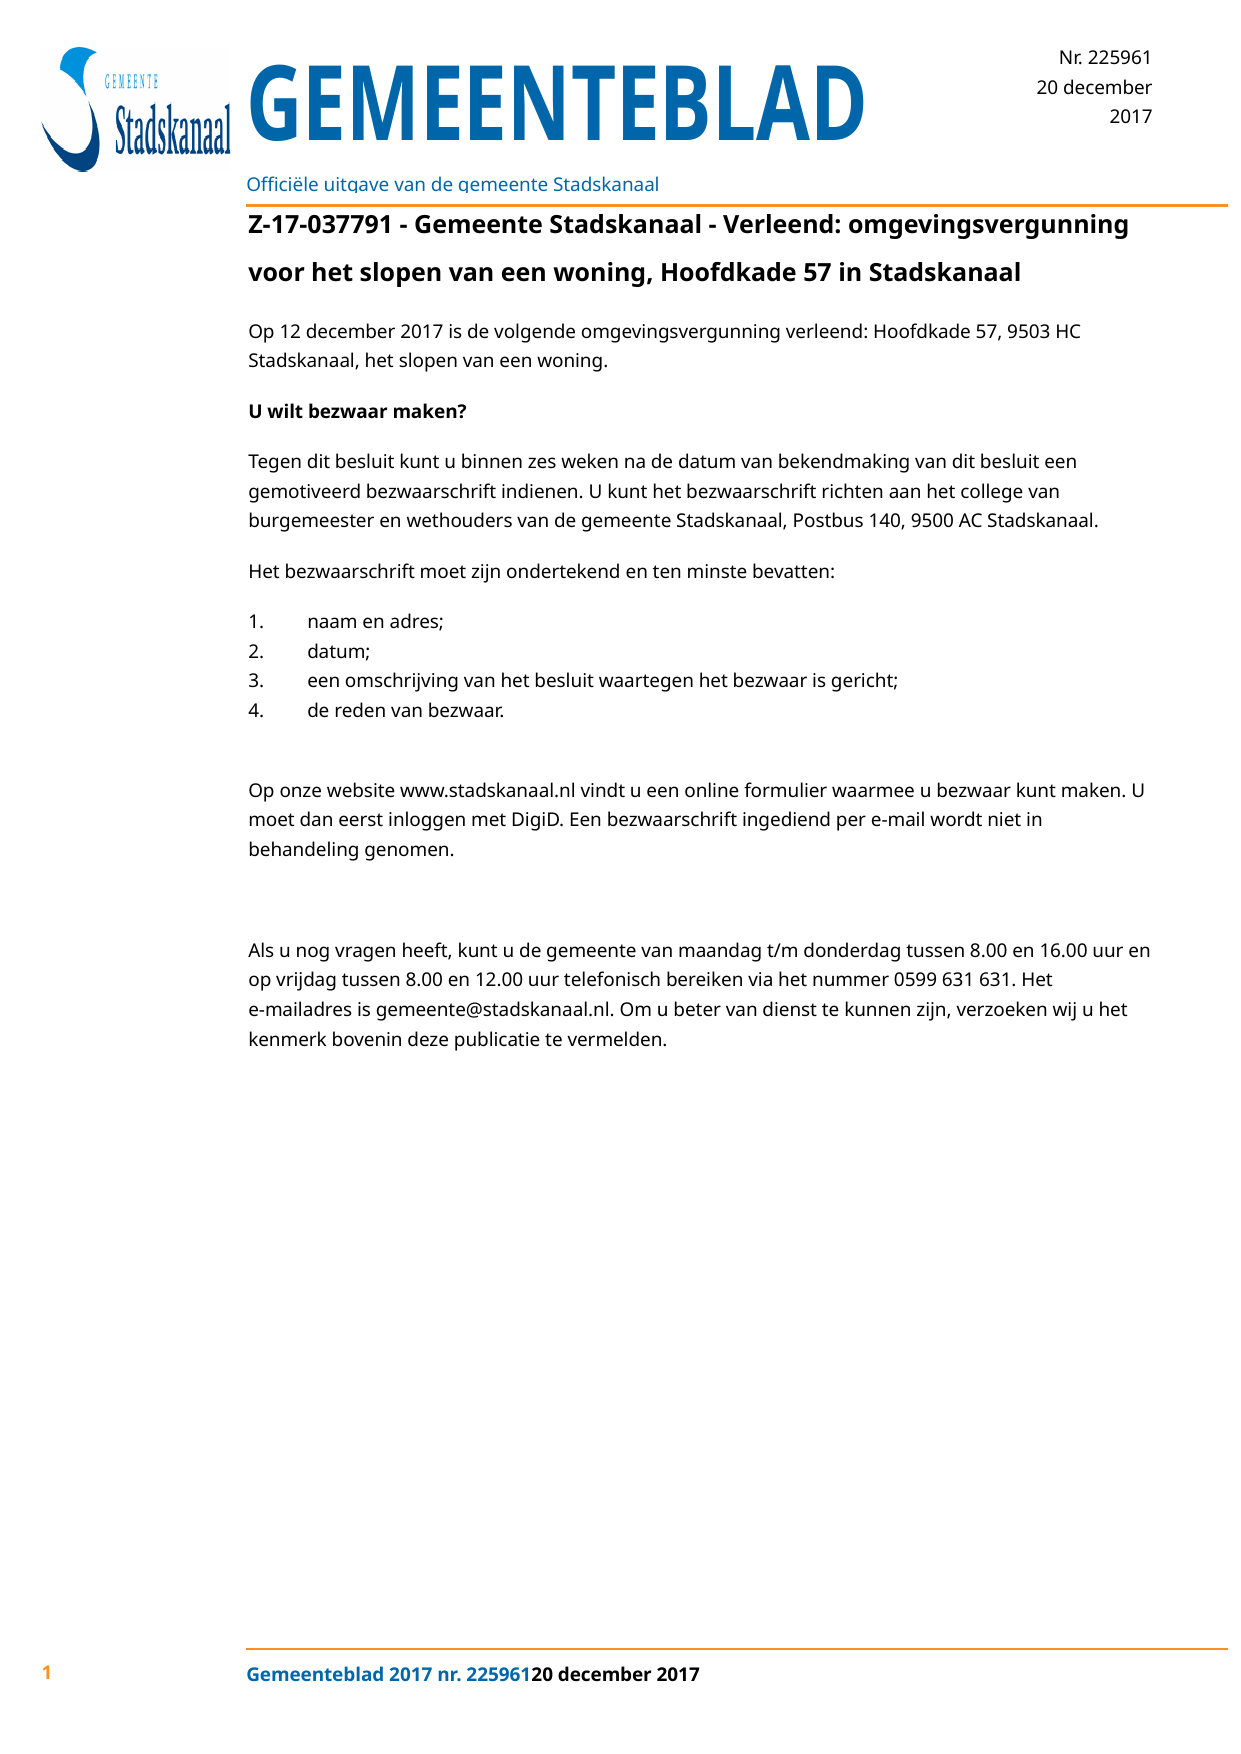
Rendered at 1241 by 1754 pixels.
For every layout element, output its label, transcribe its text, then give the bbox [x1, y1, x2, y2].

list een omschrijving van het besluit waartegen het bezwaar is gericht; [248, 667, 1152, 693]
list de reden van bezwaar. [248, 697, 1152, 723]
text Op 12 december 2017 is de volgende omgevingsvergunning verleend: Hoofdkade 57, 9503 HC Stadskanaal, het slopen van een woning. [248, 318, 1152, 373]
text U wilt bezwaar maken? [248, 398, 1152, 424]
text Z-17-037791 - Gemeente Stadskanaal - Verleend: omgevingsvergunning voor het slopen van een woning, Hoofdkade 57 in Stadskanaal [248, 207, 1152, 288]
text Het bezwaarschrift moet zijn ondertekend en ten minste bevatten: [248, 558, 1152, 584]
text Tegen dit besluit kunt u binnen zes weken na de datum van bekendmaking van dit besluit een gemotiveerd bezwaarschrift indienen. U kunt het bezwaarschrift richten aan het college van burgemeester en wethouders van de gemeente Stadskanaal, Postbus 140, 9500 AC Stadskanaal. [248, 448, 1152, 533]
list datum; [248, 638, 1152, 664]
text Als u nog vragen heeft, kunt u de gemeente van maandag t/m donderdag tussen 8.00 en 16.00 uur en op vrijdag tussen 8.00 en 12.00 uur telefonisch bereiken via het nummer 0599 631 631. Het e‑mailadres is gemeente@stadskanaal.nl. Om u beter van dienst te kunnen zijn, verzoeken wij u het kenmerk bovenin deze publicatie te vermelden. [248, 937, 1152, 1052]
picture [41, 47, 231, 172]
list naam en adres; [248, 608, 1152, 634]
text Op onze website www.stadskanaal.nl vindt u een online formulier waarmee u bezwaar kunt maken. U moet dan eerst inloggen met DigiD. Een bezwaarschrift ingediend per e-mail wordt niet in behandeling genomen. [248, 777, 1152, 862]
